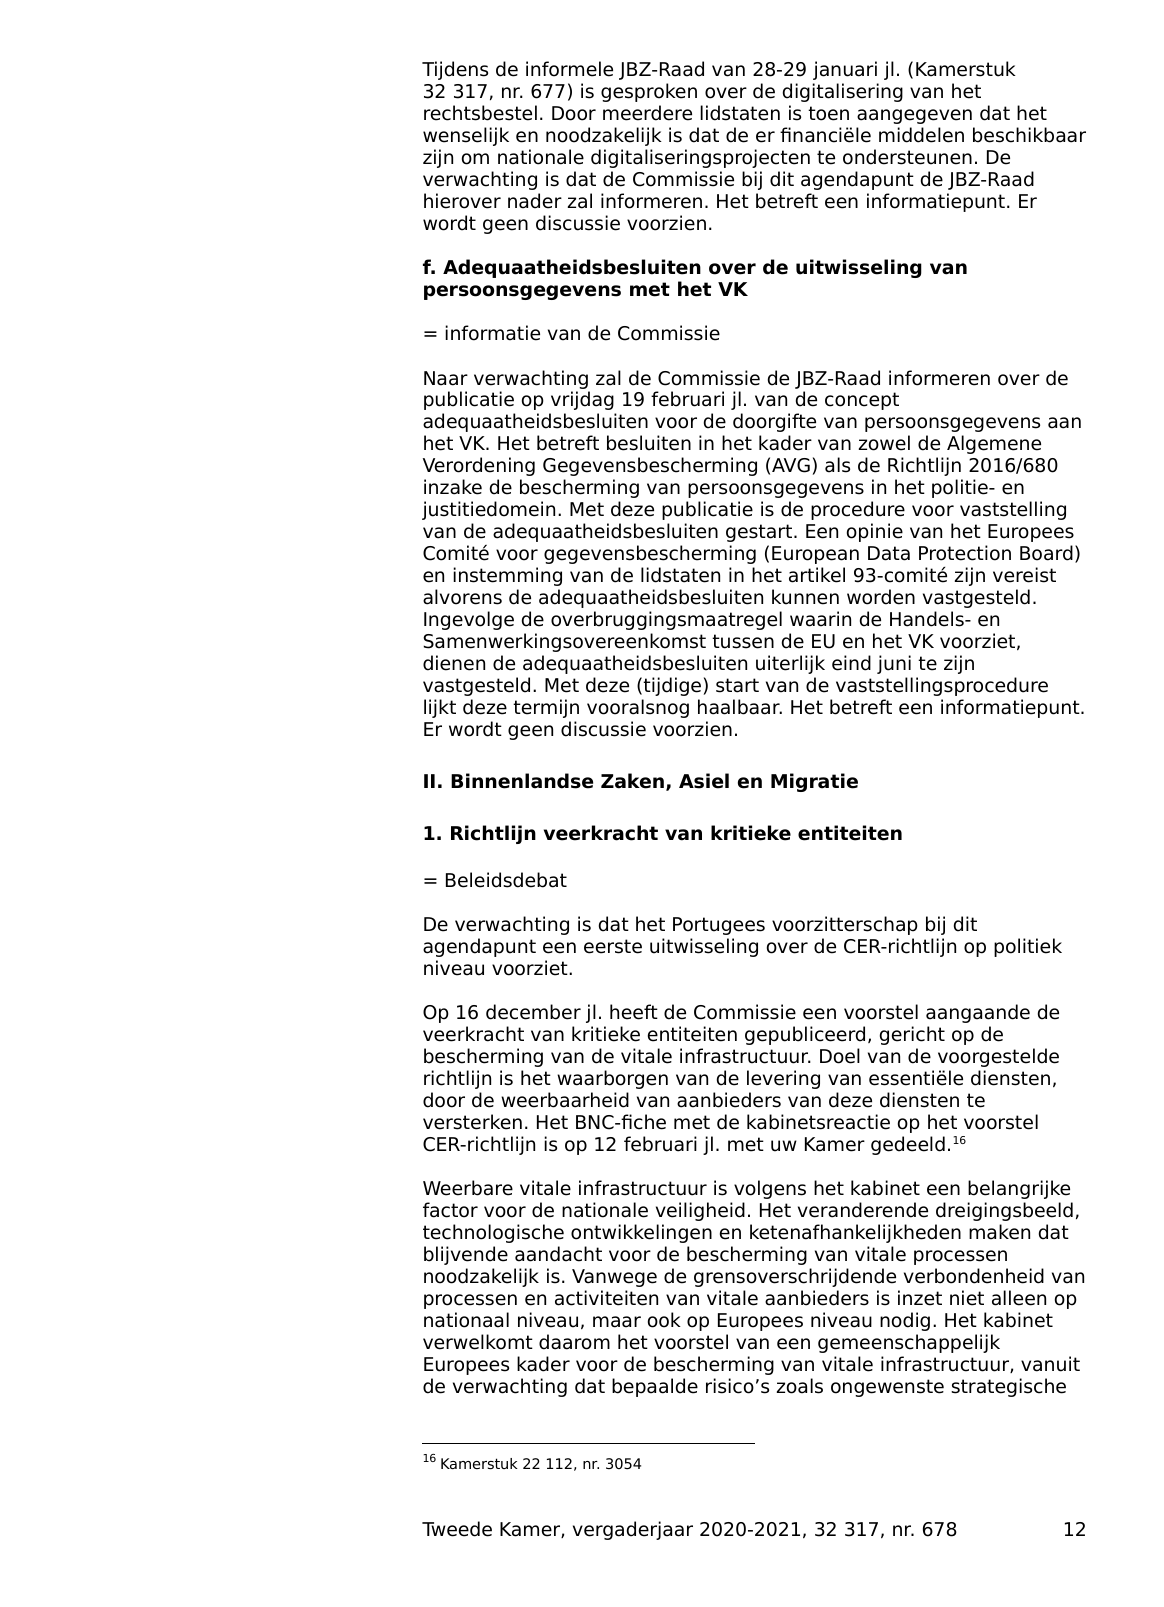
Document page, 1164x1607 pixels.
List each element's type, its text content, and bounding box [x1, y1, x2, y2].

subtitle II. Binnenlandse Zaken, Asiel en Migratie [422, 771, 1087, 793]
text = Beleidsdebat [422, 870, 1087, 892]
text Naar verwachting zal de Commissie de JBZ-Raad informeren over de publicatie op vrijdag 19 februari jl. van de concept adequaatheidsbesluiten voor de doorgifte van persoonsgegevens aan het VK. Het betreft besluiten in het kader van zowel de Algemene Verordening Gegevensbescherming (AVG) als de Richtlijn 2016/680 inzake de bescherming van persoonsgegevens in het politie- en justitiedomein. Met deze publicatie is de procedure voor vaststelling van de adequaatheidsbesluiten gestart. Een opinie van het Europees Comité voor gegevensbescherming (European Data Protection Board) en instemming van de lidstaten in het artikel 93-comité zijn vereist alvorens de adequaatheidsbesluiten kunnen worden vastgesteld. Ingevolge de overbruggingsmaatregel waarin de Handels- en Samenwerkingsovereenkomst tussen de EU en het VK voorziet, dienen de adequaatheidsbesluiten uiterlijk eind juni te zijn vastgesteld. Met deze (tijdige) start van de vaststellingsprocedure lijkt deze termijn vooralsnog haalbaar. Het betreft een informatiepunt. Er wordt geen discussie voorzien. [422, 367, 1087, 741]
subtitle f. Adequaatheidsbesluiten over de uitwisseling van persoonsgegevens met het VK [422, 257, 1087, 301]
text Tijdens de informele JBZ-Raad van 28-29 januari jl. (Kamerstuk 32 317, nr. 677) is gesproken over de digitalisering van het rechtsbestel. Door meerdere lidstaten is toen aangegeven dat het wenselijk en noodzakelijk is dat de er financiële middelen beschikbaar zijn om nationale digitaliseringsprojecten te ondersteunen. De verwachting is dat de Commissie bij dit agendapunt de JBZ-Raad hierover nader zal informeren. Het betreft een informatiepunt. Er wordt geen discussie voorzien. [422, 59, 1087, 235]
text De verwachting is dat het Portugees voorzitterschap bij dit agendapunt een eerste uitwisseling over de CER-richtlijn op politiek niveau voorziet. [422, 914, 1087, 980]
text Op 16 december jl. heeft de Commissie een voorstel aangaande de veerkracht van kritieke entiteiten gepubliceerd, gericht op de bescherming van de vitale infrastructuur. Doel van de voorgestelde richtlijn is het waarborgen van de levering van essentiële diensten, door de weerbaarheid van aanbieders van deze diensten te versterken. Het BNC-fiche met de kabinetsreactie op het voorstel CER-richtlijn is op 12 februari jl. met uw Kamer gedeeld. [422, 1002, 1087, 1156]
text Kamerstuk 22 112, nr. 3054 [422, 1452, 1087, 1474]
subtitle 1. Richtlijn veerkracht van kritieke entiteiten [422, 823, 1087, 845]
text = informatie van de Commissie [422, 323, 1087, 345]
text Weerbare vitale infrastructuur is volgens het kabinet een belangrijke factor voor de nationale veiligheid. Het veranderende dreigingsbeeld, technologische ontwikkelingen en ketenafhankelijkheden maken dat blijvende aandacht voor de bescherming van vitale processen noodzakelijk is. Vanwege de grensoverschrijdende verbondenheid van processen en activiteiten van vitale aanbieders is inzet niet alleen op nationaal niveau, maar ook op Europees niveau nodig. Het kabinet verwelkomt daarom het voorstel van een gemeenschappelijk Europees kader voor de bescherming van vitale infrastructuur, vanuit de verwachting dat bepaalde risico’s zoals ongewenste strategische [422, 1178, 1087, 1398]
